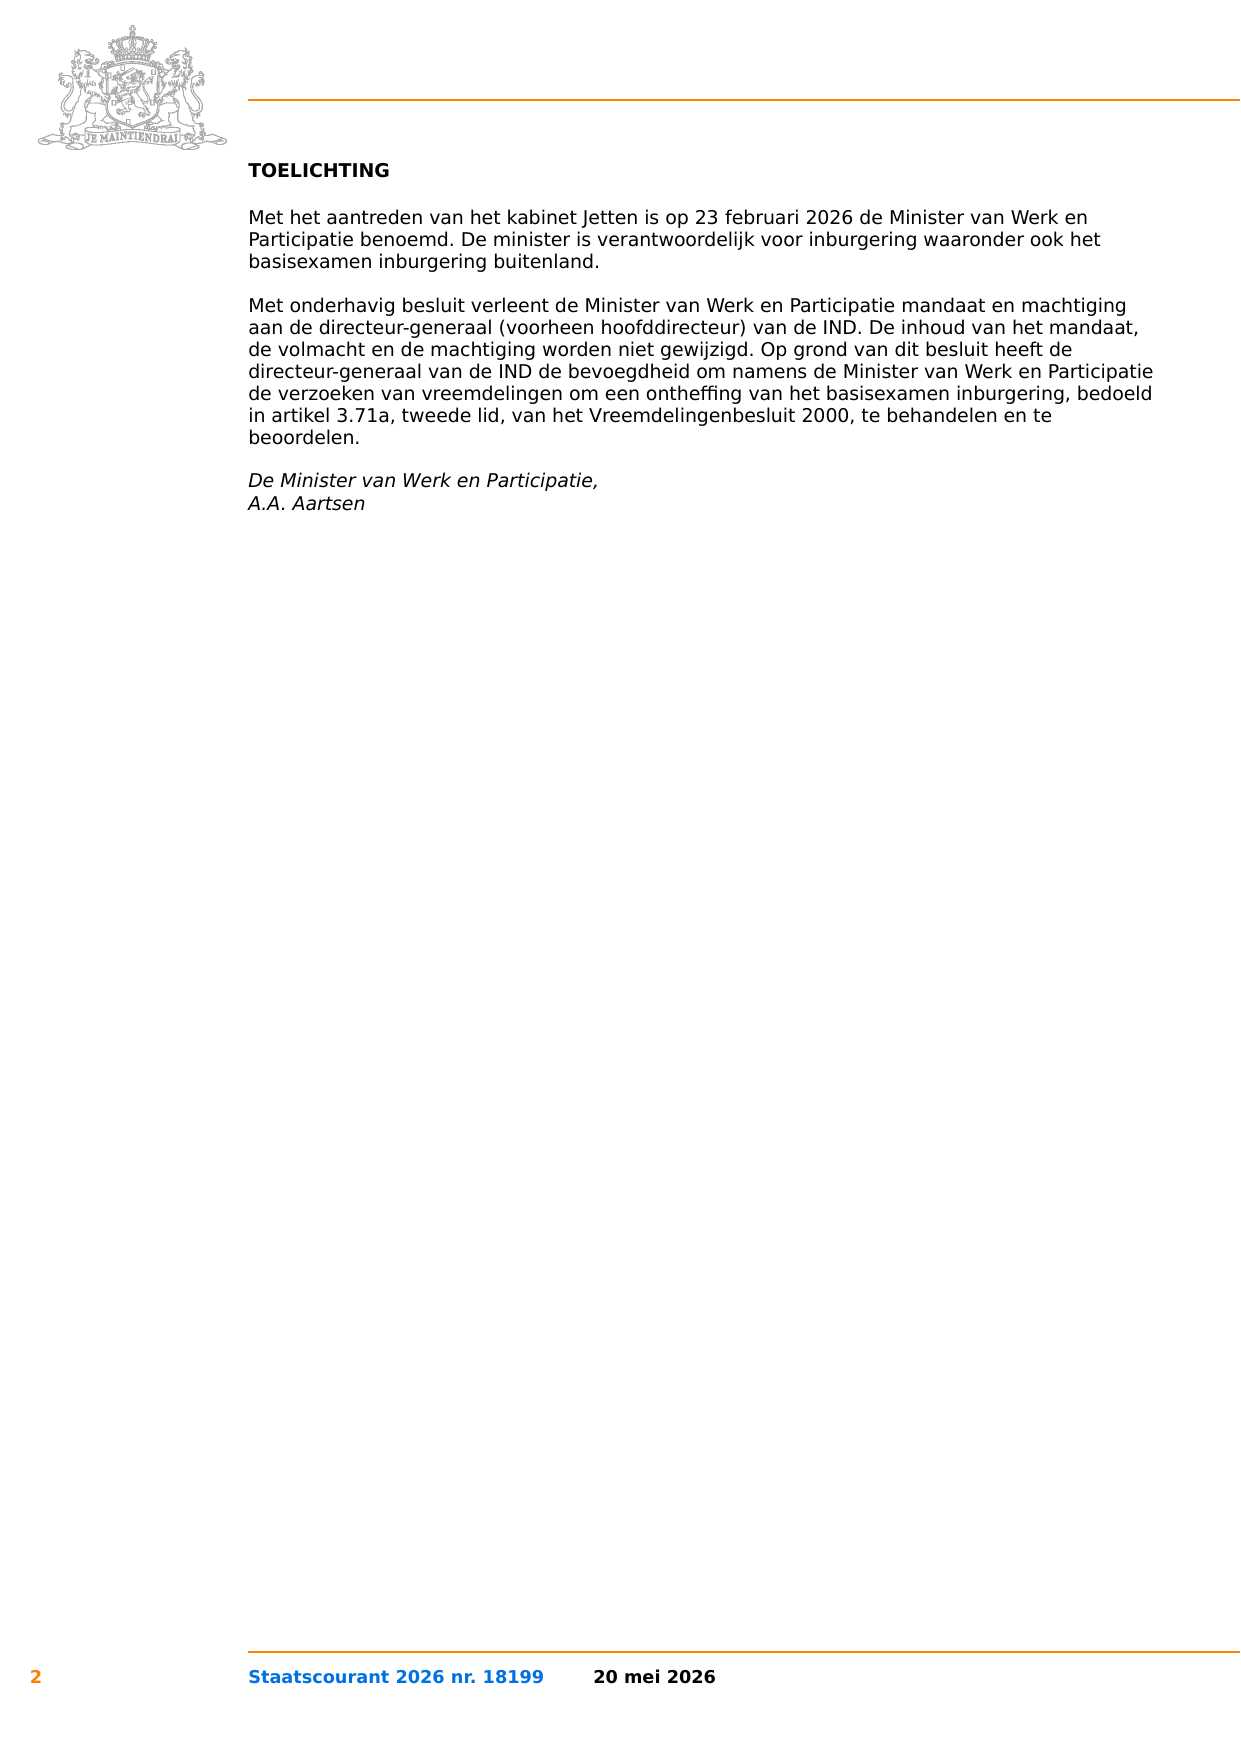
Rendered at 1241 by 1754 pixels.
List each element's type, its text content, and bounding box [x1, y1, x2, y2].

text Met het aantreden van het kabinet Jetten is op 23 februari 2026 de Minister van Werk en Participatie benoemd. De minister is verantwoordelijk voor inburgering waaronder ook het basisexamen inburgering buitenland. [248, 207, 1163, 273]
text Met onderhavig besluit verleent de Minister van Werk en Participatie mandaat en machtiging aan de directeur-generaal (voorheen hoofddirecteur) van de IND. De inhoud van het mandaat, de volmacht en de machtiging worden niet gewijzigd. Op grond van dit besluit heeft de directeur-generaal van de IND de bevoegdheid om namens de Minister van Werk en Participatie de verzoeken van vreemdelingen om een ontheffing van het basisexamen inburgering, bedoeld in artikel 3.71a, tweede lid, van het Vreemdelingenbesluit 2000, te behandelen en te beoordelen. [248, 295, 1163, 448]
text De Minister van Werk en Participatie, A.A. Aartsen [248, 470, 1163, 514]
subtitle TOELICHTING [248, 160, 1163, 182]
picture [38, 25, 227, 150]
